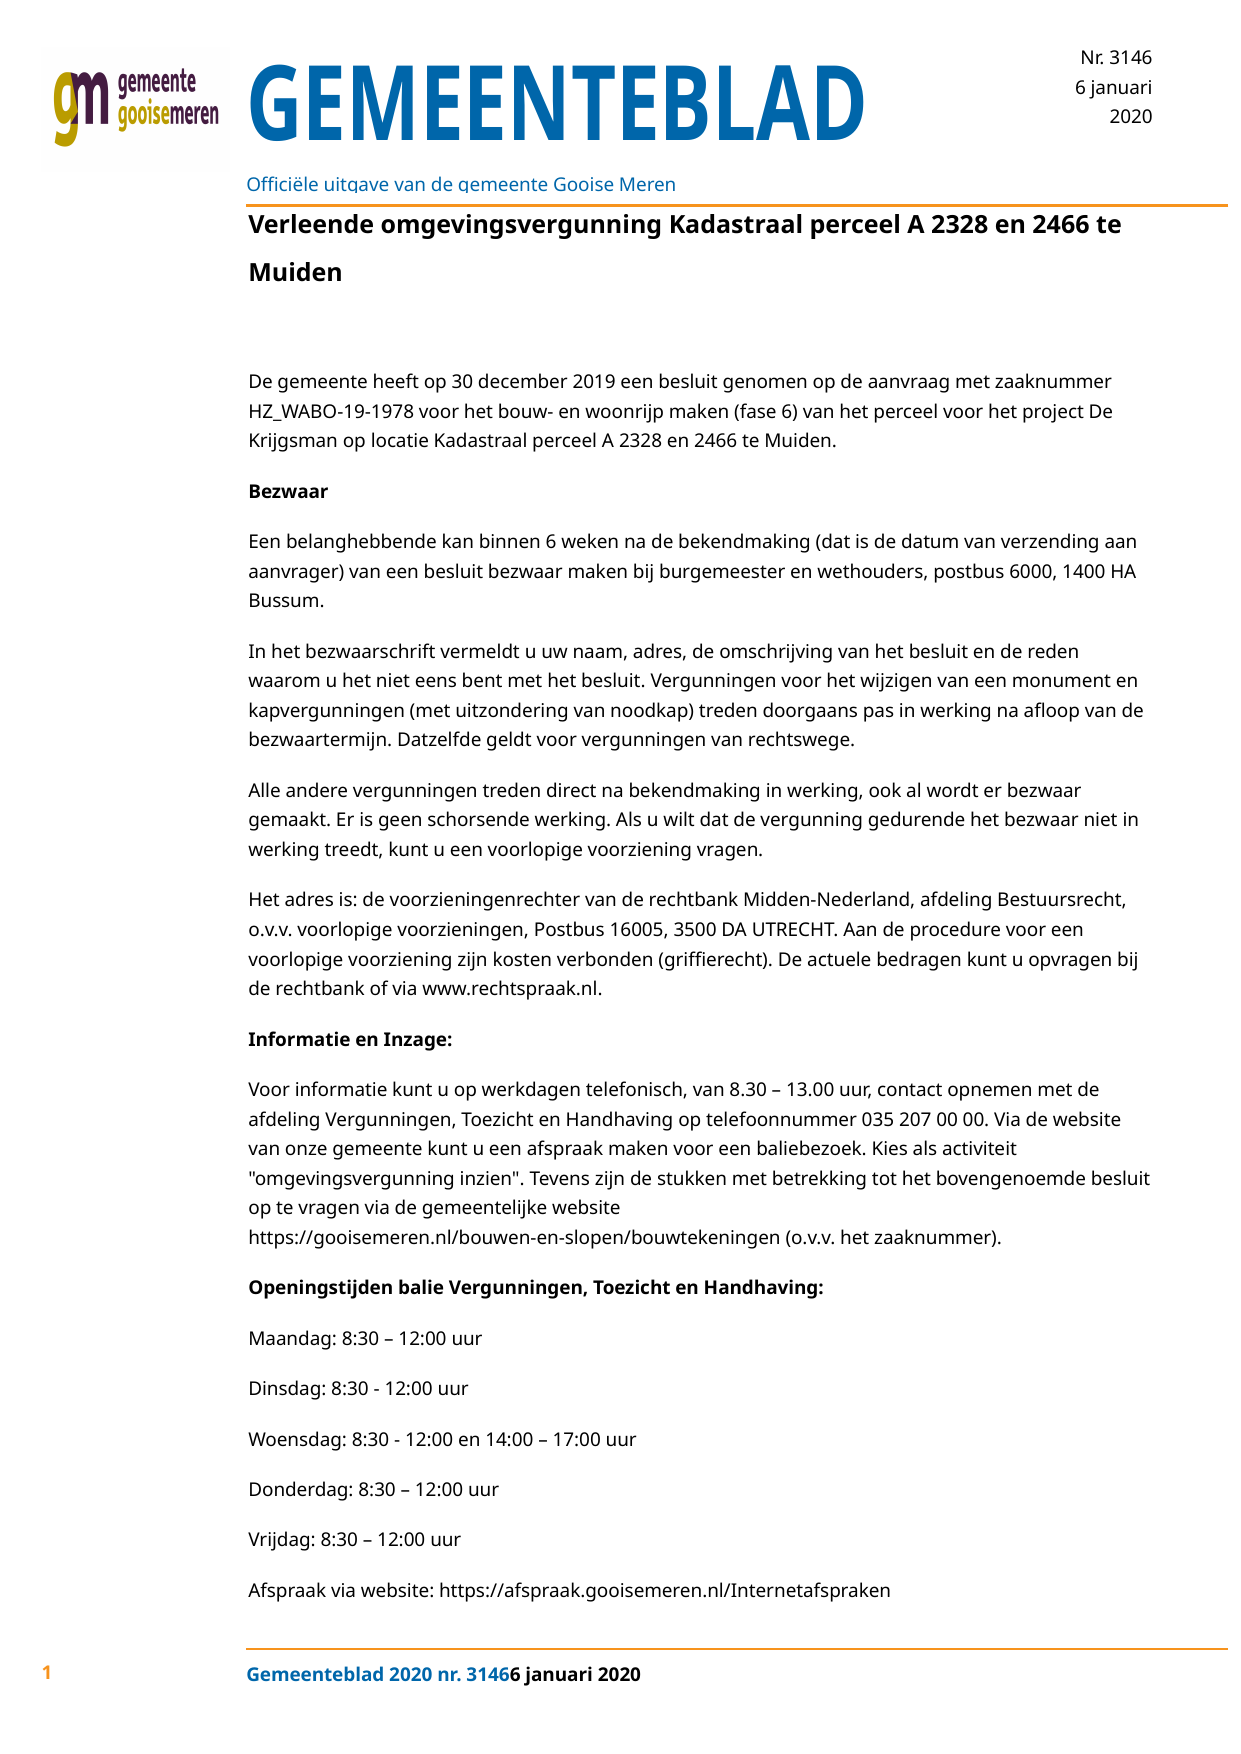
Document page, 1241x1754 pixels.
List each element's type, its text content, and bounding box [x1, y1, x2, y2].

text De gemeente heeft op 30 december 2019 een besluit genomen op de aanvraag met zaaknummer HZ_WABO-19-1978 voor het bouw- en woonrijp maken (fase 6) van het perceel voor het project De Krijgsman op locatie Kadastraal perceel A 2328 en 2466 te Muiden. [248, 368, 1152, 453]
text Informatie en Inzage: [248, 1026, 1152, 1052]
text Alle andere vergunningen treden direct na bekendmaking in werking, ook al wordt er bezwaar gemaakt. Er is geen schorsende werking. Als u wilt dat de vergunning gedurende het bezwaar niet in werking treedt, kunt u een voorlopige voorziening vragen. [248, 777, 1152, 862]
text Bezwaar [248, 478, 1152, 504]
text Woensdag: 8:30 - 12:00 en 14:00 – 17:00 uur [248, 1426, 1152, 1452]
text Afspraak via website: https://afspraak.gooisemeren.nl/Internetafspraken [248, 1577, 1152, 1603]
text Maandag: 8:30 – 12:00 uur [248, 1325, 1152, 1351]
text Verleende omgevingsvergunning Kadastraal perceel A 2328 en 2466 te Muiden [248, 207, 1152, 288]
text Een belanghebbende kan binnen 6 weken na de bekendmaking (dat is de datum van verzending aan aanvrager) van een besluit bezwaar maken bij burgemeester en wethouders, postbus 6000, 1400 HA Bussum. [248, 528, 1152, 613]
text Openingstijden balie Vergunningen, Toezicht en Handhaving: [248, 1274, 1152, 1300]
text Het adres is: de voorzieningenrechter van de rechtbank Midden-Nederland, afdeling Bestuursrecht, o.v.v. voorlopige voorzieningen, Postbus 16005, 3500 DA UTRECHT. Aan de procedure voor een voorlopige voorziening zijn kosten verbonden (griffierecht). De actuele bedragen kunt u opvragen bij de rechtbank of via www.rechtspraak.nl. [248, 887, 1152, 1001]
text Voor informatie kunt u op werkdagen telefonisch, van 8.30 – 13.00 uur, contact opnemen met de afdeling Vergunningen, Toezicht en Handhaving op telefoonnummer 035 207 00 00. Via de website van onze gemeente kunt u een afspraak maken voor een baliebezoek. Kies als activiteit "omgevingsvergunning inzien". Tevens zijn de stukken met betrekking tot het bovengenoemde besluit op te vragen via de gemeentelijke website https://gooisemeren.nl/bouwen-en-slopen/bouwtekeningen (o.v.v. het zaaknummer). [248, 1076, 1152, 1250]
text In het bezwaarschrift vermeldt u uw naam, adres, de omschrijving van het besluit en de reden waarom u het niet eens bent met het besluit. Vergunningen voor het wijzigen van een monument en kapvergunningen (met uitzondering van noodkap) treden doorgaans pas in werking na afloop van de bezwaartermijn. Datzelfde geldt voor vergunningen van rechtswege. [248, 638, 1152, 752]
text Vrijdag: 8:30 – 12:00 uur [248, 1527, 1152, 1552]
picture [41, 47, 231, 172]
text Donderdag: 8:30 – 12:00 uur [248, 1476, 1152, 1502]
text Dinsdag: 8:30 - 12:00 uur [248, 1375, 1152, 1401]
